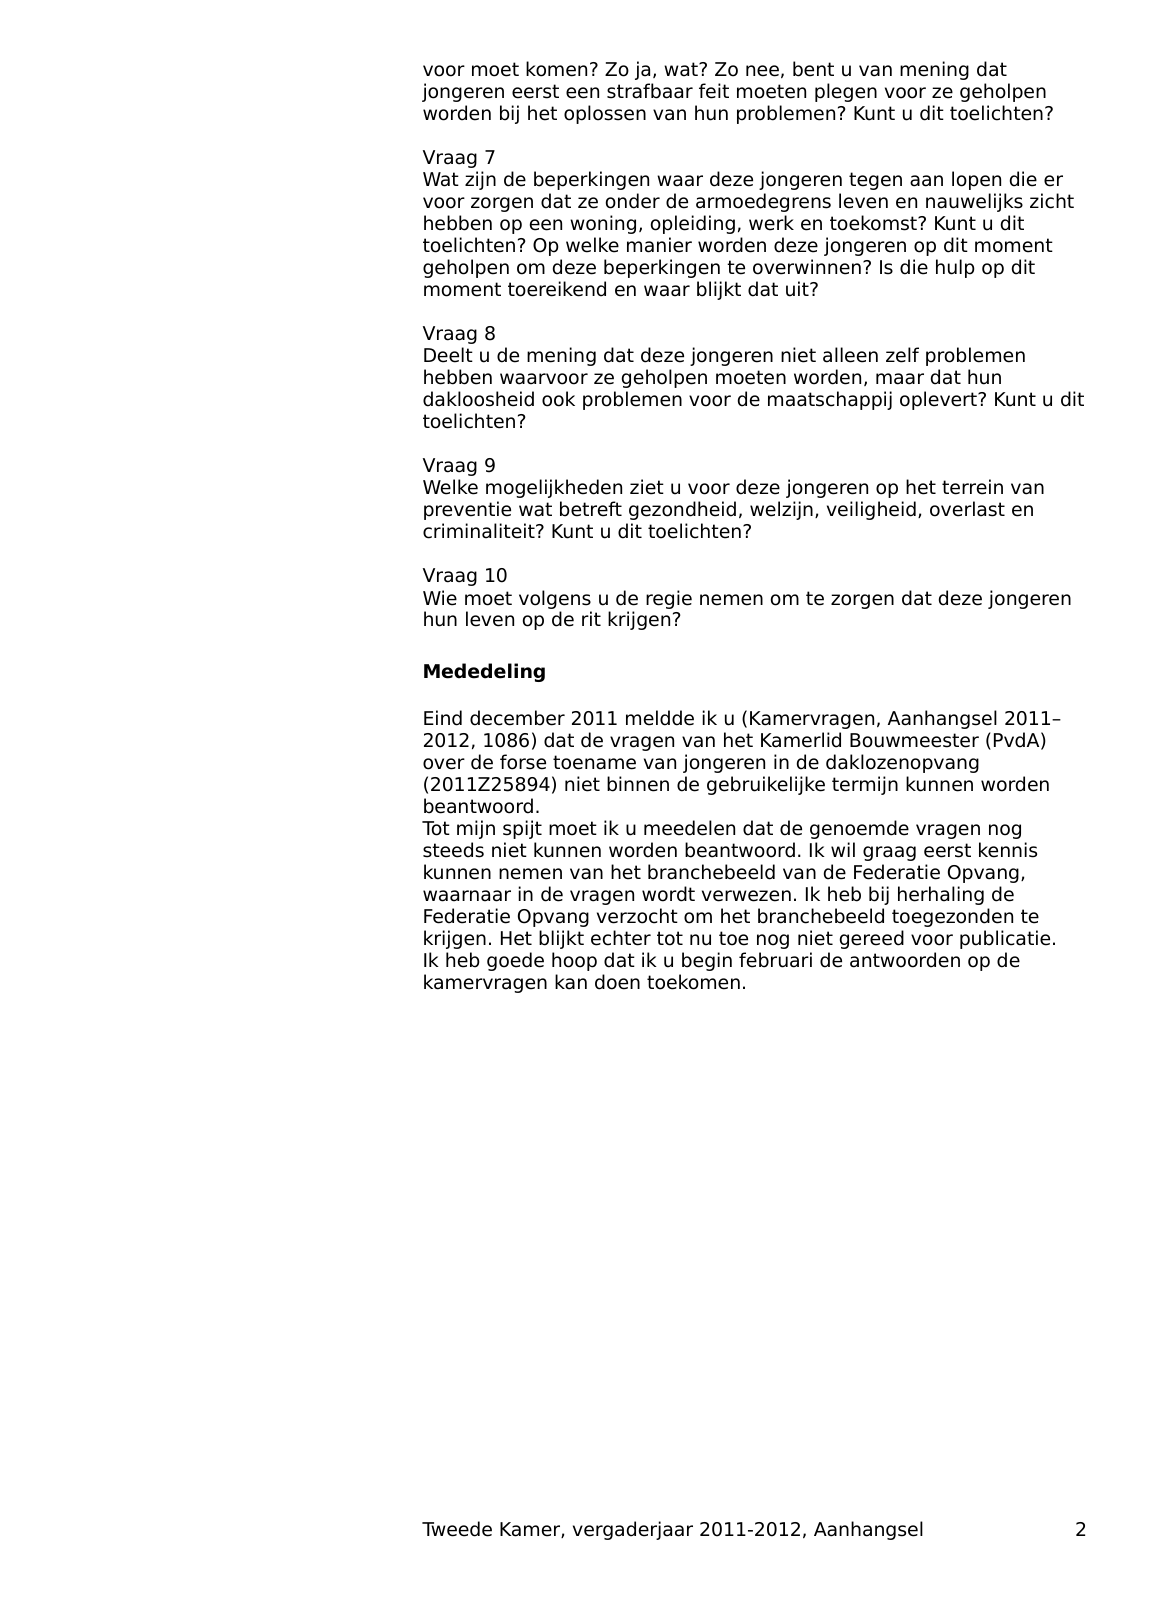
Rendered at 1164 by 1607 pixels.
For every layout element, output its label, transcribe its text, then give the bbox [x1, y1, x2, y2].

text Ik heb goede hoop dat ik u begin februari de antwoorden op de kamervragen kan doen toekomen. [422, 950, 1087, 994]
text Wat zijn de beperkingen waar deze jongeren tegen aan lopen die er voor zorgen dat ze onder de armoedegrens leven en nauwelijks zicht hebben op een woning, opleiding, werk en toekomst? Kunt u dit toelichten? Op welke manier worden deze jongeren op dit moment geholpen om deze beperkingen te overwinnen? Is die hulp op dit moment toereikend en waar blijkt dat uit? [422, 169, 1087, 301]
text Welke mogelijkheden ziet u voor deze jongeren op het terrein van preventie wat betreft gezondheid, welzijn, veiligheid, overlast en criminaliteit? Kunt u dit toelichten? [422, 477, 1087, 543]
text Tot mijn spijt moet ik u meedelen dat de genoemde vragen nog steeds niet kunnen worden beantwoord. Ik wil graag eerst kennis kunnen nemen van het branchebeeld van de Federatie Opvang, waarnaar in de vragen wordt verwezen. Ik heb bij herhaling de Federatie Opvang verzocht om het branchebeeld toegezonden te krijgen. Het blijkt echter tot nu toe nog niet gereed voor publicatie. [422, 818, 1087, 950]
text Vraag 9 [422, 455, 1087, 477]
text Vraag 7 [422, 147, 1087, 169]
text voor moet komen? Zo ja, wat? Zo nee, bent u van mening dat jongeren eerst een strafbaar feit moeten plegen voor ze geholpen worden bij het oplossen van hun problemen? Kunt u dit toelichten? [422, 59, 1087, 125]
text Eind december 2011 meldde ik u (Kamervragen, Aanhangsel 2011–2012, 1086) dat de vragen van het Kamerlid Bouwmeester (PvdA) over de forse toename van jongeren in de daklozenopvang (2011Z25894) niet binnen de gebruikelijke termijn kunnen worden beantwoord. [422, 708, 1087, 818]
text Deelt u de mening dat deze jongeren niet alleen zelf problemen hebben waarvoor ze geholpen moeten worden, maar dat hun dakloosheid ook problemen voor de maatschappij oplevert? Kunt u dit toelichten? [422, 345, 1087, 433]
text Vraag 8 [422, 323, 1087, 345]
text Vraag 10 [422, 565, 1087, 587]
text Wie moet volgens u de regie nemen om te zorgen dat deze jongeren hun leven op de rit krijgen? [422, 587, 1087, 631]
subtitle Mededeling [422, 661, 1087, 683]
